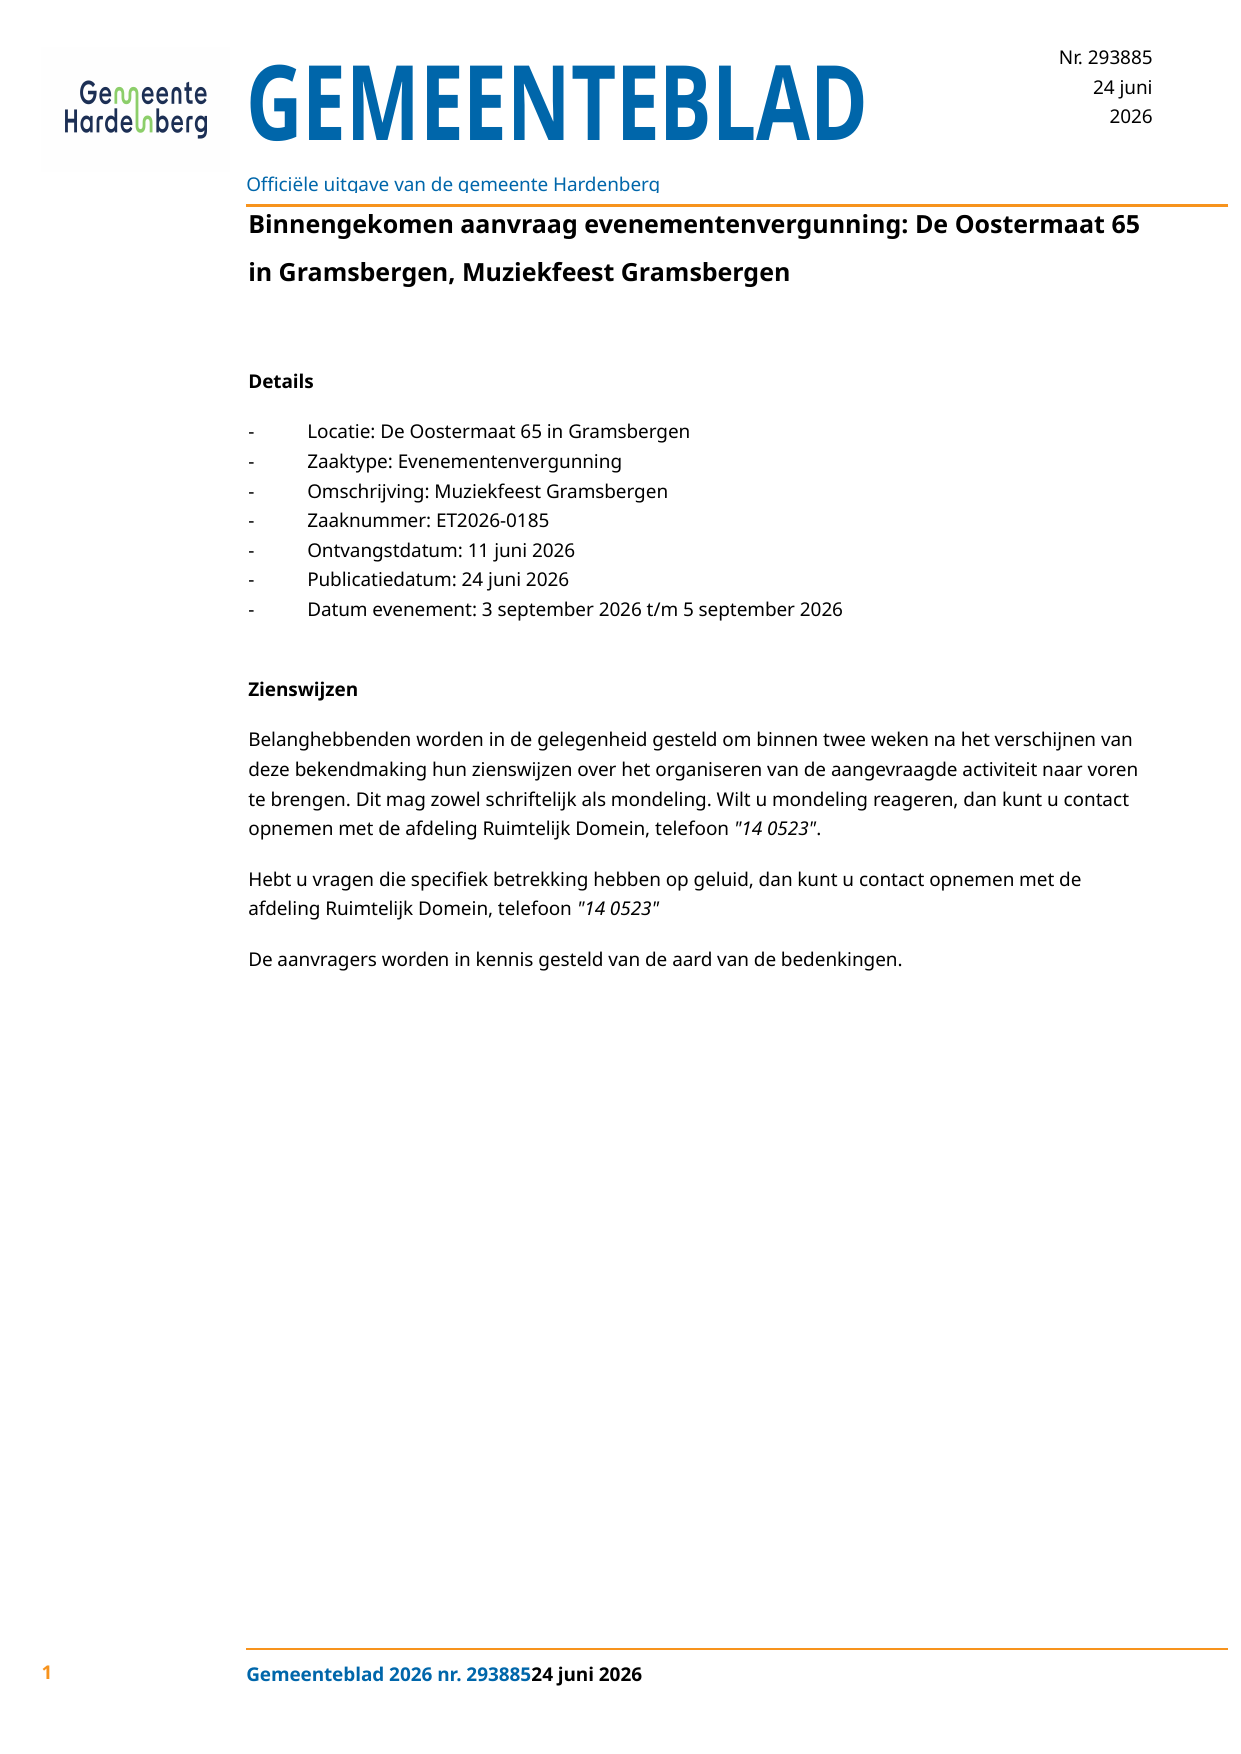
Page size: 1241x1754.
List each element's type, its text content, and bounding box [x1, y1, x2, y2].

text Details [248, 368, 1152, 394]
list Datum evenement: 3 september 2026 t/m 5 september 2026 [248, 596, 1152, 622]
text Binnengekomen aanvraag evenementenvergunning: De Oostermaat 65 in Gramsbergen, Muziekfeest Gramsbergen [248, 207, 1152, 288]
list Omschrijving: Muziekfeest Gramsbergen [248, 478, 1152, 504]
text De aanvragers worden in kennis gesteld van de aard van de bedenkingen. [248, 946, 1152, 972]
list Locatie: De Oostermaat 65 in Gramsbergen [248, 419, 1152, 444]
list Zaaktype: Evenementenvergunning [248, 448, 1152, 474]
list Publicatiedatum: 24 juni 2026 [248, 567, 1152, 592]
text Hebt u vragen die specifiek betrekking hebben op geluid, dan kunt u contact opnemen met de afdeling Ruimtelijk Domein, telefoon "14 0523" [248, 866, 1152, 921]
list Zaaknummer: ET2026-0185 [248, 507, 1152, 533]
text Zienswijzen [248, 676, 1152, 702]
list Ontvangstdatum: 11 juni 2026 [248, 537, 1152, 563]
text Belanghebbenden worden in de gelegenheid gesteld om binnen twee weken na het verschijnen van deze bekendmaking hun zienswijzen over het organiseren van de aangevraagde activiteit naar voren te brengen. Dit mag zowel schriftelijk als mondeling. Wilt u mondeling reageren, dan kunt u contact opnemen met de afdeling Ruimtelijk Domein, telefoon "14 0523". [248, 727, 1152, 841]
picture [41, 47, 231, 172]
